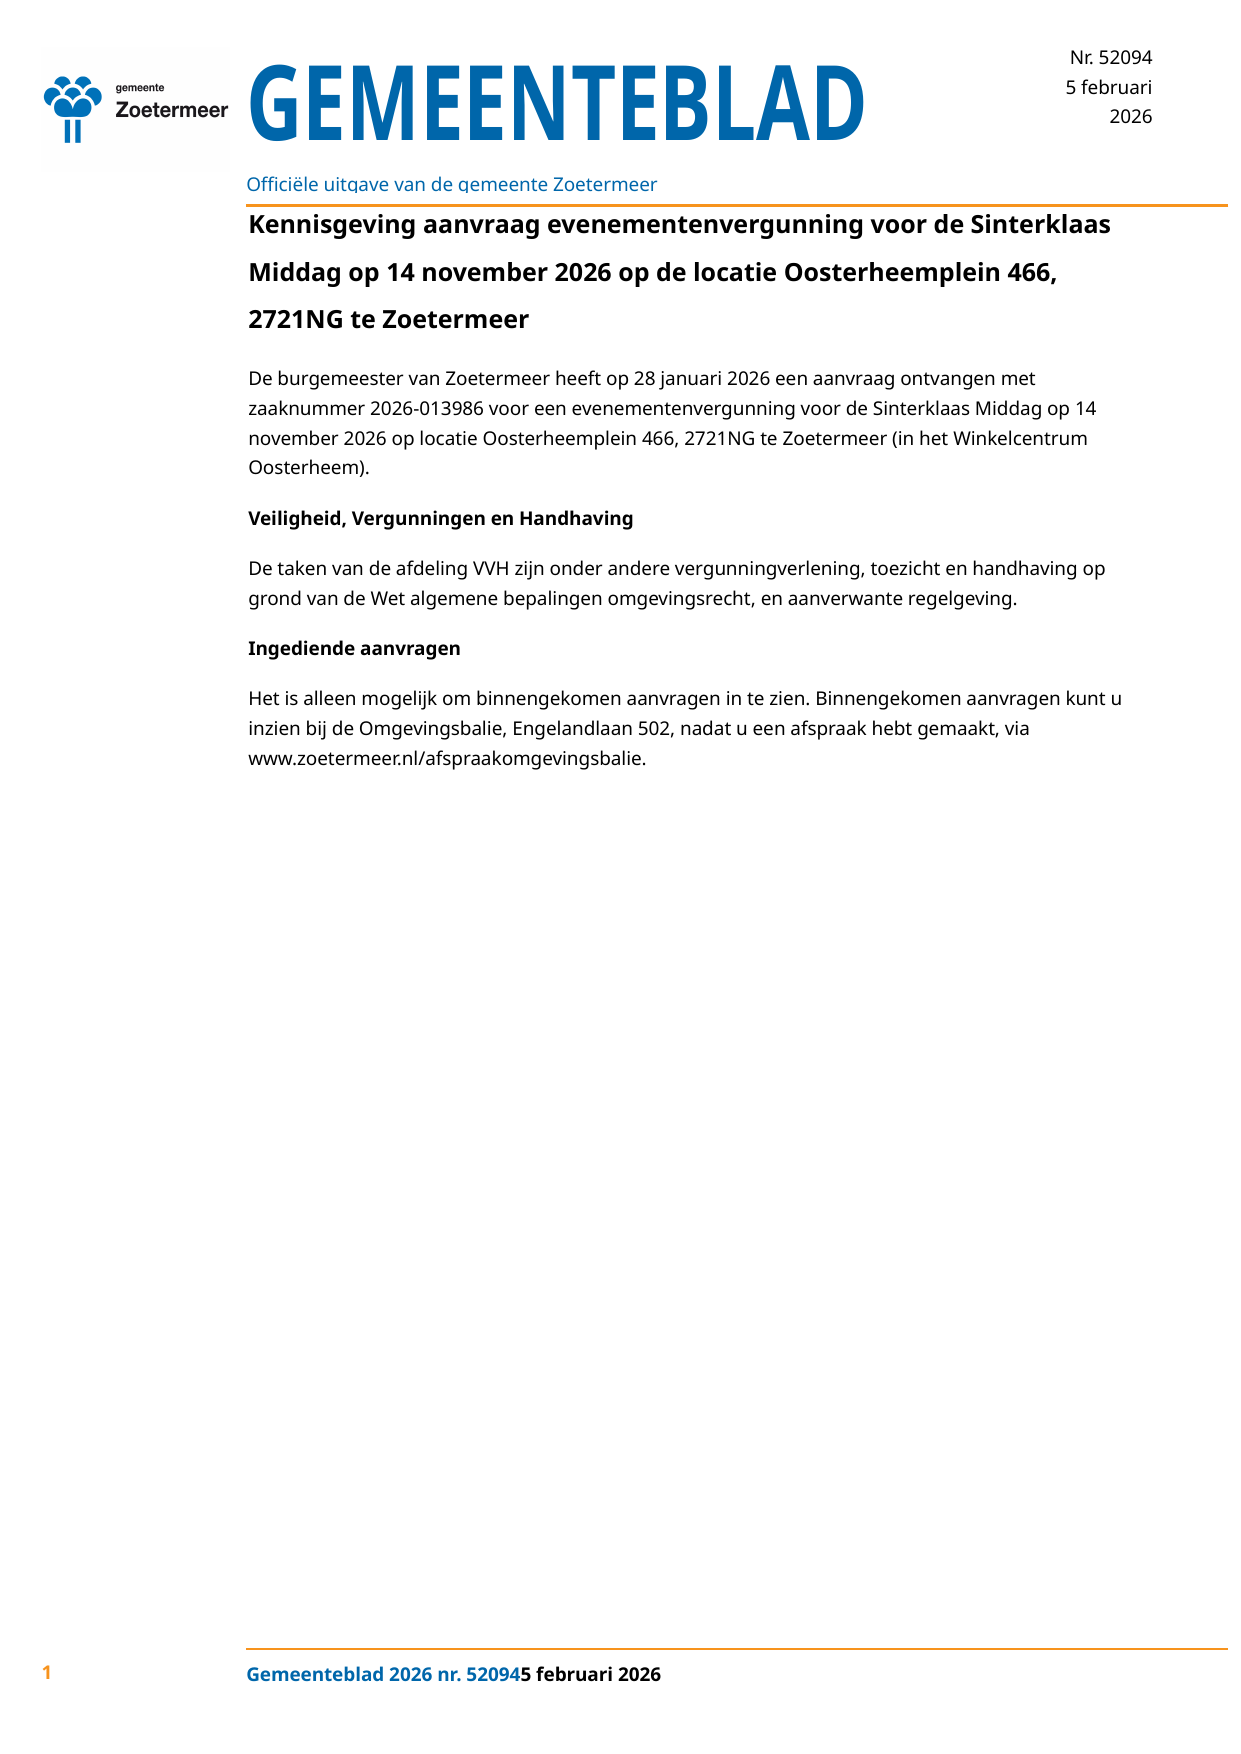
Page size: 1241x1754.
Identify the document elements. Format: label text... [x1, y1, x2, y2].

text Veiligheid, Vergunningen en Handhaving [248, 505, 1152, 530]
text Ingediende aanvragen [248, 635, 1152, 661]
text De burgemeester van Zoetermeer heeft op 28 januari 2026 een aanvraag ontvangen met zaaknummer 2026-013986 voor een evenementenvergunning voor de Sinterklaas Middag op 14 november 2026 op locatie Oosterheemplein 466, 2721NG te Zoetermeer (in het Winkelcentrum Oosterheem). [248, 366, 1152, 480]
text De taken van de afdeling VVH zijn onder andere vergunningverlening, toezicht en handhaving op grond van de Wet algemene bepalingen omgevingsrecht, en aanverwante regelgeving. [248, 555, 1152, 610]
text Het is alleen mogelijk om binnengekomen aanvragen in te zien. Binnengekomen aanvragen kunt u inzien bij de Omgevingsbalie, Engelandlaan 502, nadat u een afspraak hebt gemaakt, via www.zoetermeer.nl/afspraakomgevingsbalie. [248, 686, 1152, 770]
picture [41, 47, 231, 172]
text Kennisgeving aanvraag evenementenvergunning voor de Sinterklaas Middag op 14 november 2026 op de locatie Oosterheemplein 466, 2721NG te Zoetermeer [248, 207, 1152, 336]
